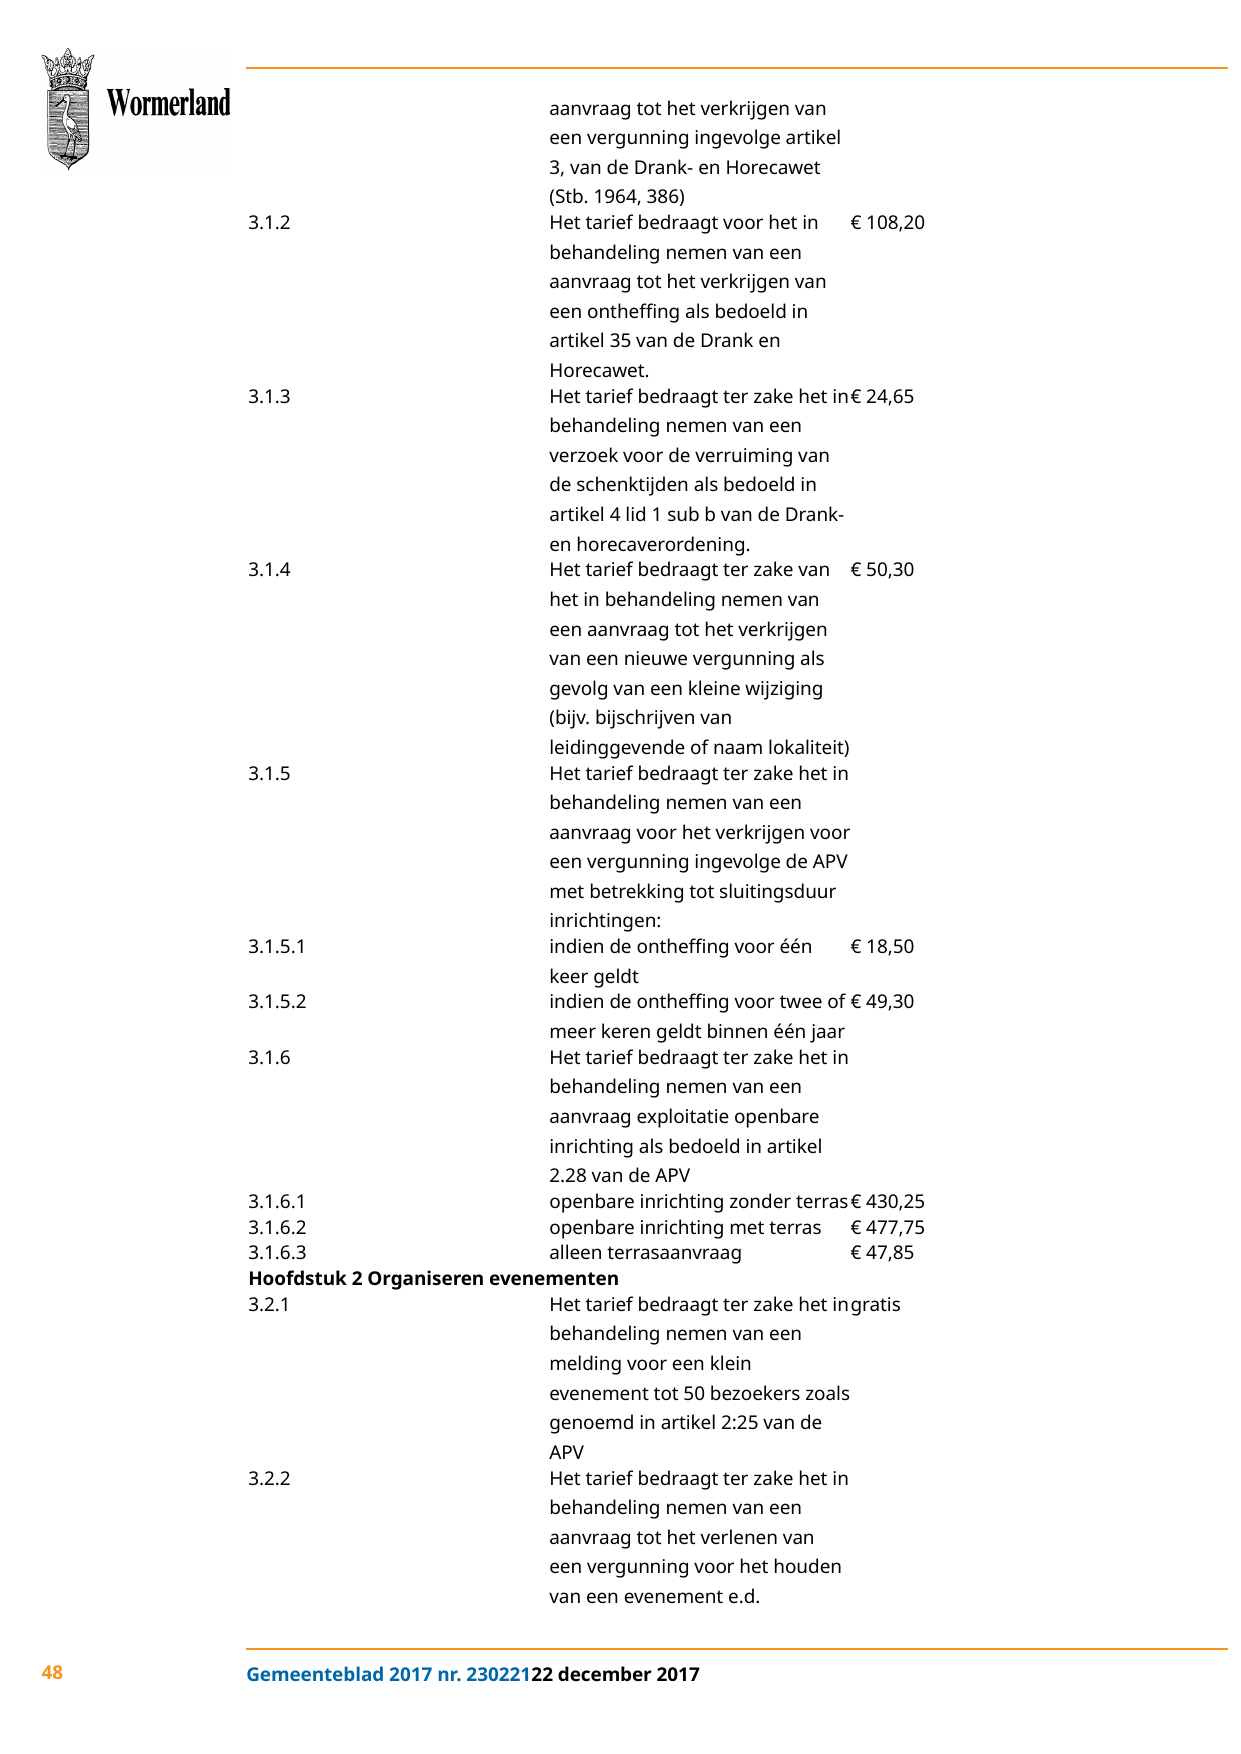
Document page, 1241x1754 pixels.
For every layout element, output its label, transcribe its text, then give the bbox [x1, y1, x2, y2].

table_cell Het tarief bedraagt ter zake het in behandeling nemen van een aanvraag voor het verkrijgen voor een vergunning ingevolge de APV met betrekking tot sluitingsduur inrichtingen: [549, 760, 850, 933]
table_cell openbare inrichting met terras [549, 1214, 850, 1239]
table_cell Het tarief bedraagt ter zake het in behandeling nemen van een aanvraag tot het verlenen van een vergunning voor het houden van een evenement e.d. [549, 1465, 850, 1609]
table_cell 3.1.6 [248, 1044, 549, 1188]
table_cell [248, 95, 549, 209]
table_cell 3.1.5.1 [248, 934, 549, 989]
table_cell 3.1.6.2 [248, 1214, 549, 1239]
table_cell Het tarief bedraagt ter zake het in behandeling nemen van een verzoek voor de verruiming van de schenktijden als bedoeld in artikel 4 lid 1 sub b van de Drank- en horecaverordening. [549, 383, 850, 557]
table_cell alleen terrasaanvraag [549, 1240, 850, 1265]
table_cell [850, 1465, 1152, 1609]
table_cell 3.2.1 [248, 1291, 549, 1465]
table_cell € 24,65 [850, 383, 1152, 557]
table_cell € 477,75 [850, 1214, 1152, 1239]
table_cell 3.1.3 [248, 383, 549, 557]
table_cell € 49,30 [850, 989, 1152, 1044]
table_cell € 430,25 [850, 1188, 1152, 1214]
table_cell [850, 1044, 1152, 1188]
table_cell 3.1.4 [248, 557, 549, 760]
table_cell aanvraag tot het verkrijgen van een vergunning ingevolge artikel 3, van de Drank- en Horecawet (Stb. 1964, 386) [549, 95, 850, 209]
table_cell Het tarief bedraagt ter zake het in behandeling nemen van een aanvraag exploitatie openbare inrichting als bedoeld in artikel 2.28 van de APV [549, 1044, 850, 1188]
table_cell Hoofdstuk 2 Organiseren evenementen [248, 1265, 1152, 1291]
table_cell [850, 95, 1152, 209]
table_cell Het tarief bedraagt ter zake van het in behandeling nemen van een aanvraag tot het verkrijgen van een nieuwe vergunning als gevolg van een kleine wijziging (bijv. bijschrijven van leidinggevende of naam lokaliteit) [549, 557, 850, 760]
table_cell [850, 760, 1152, 933]
table_cell € 18,50 [850, 934, 1152, 989]
table_cell € 50,30 [850, 557, 1152, 760]
table_cell 3.1.6.1 [248, 1188, 549, 1214]
table_cell indien de ontheffing voor één keer geldt [549, 934, 850, 989]
table_cell € 108,20 [850, 209, 1152, 383]
table_cell indien de ontheffing voor twee of meer keren geldt binnen één jaar [549, 989, 850, 1044]
table_cell 3.1.2 [248, 209, 549, 383]
table_cell Het tarief bedraagt ter zake het in behandeling nemen van een melding voor een klein evenement tot 50 bezoekers zoals genoemd in artikel 2:25 van de APV [549, 1291, 850, 1465]
table_cell € 47,85 [850, 1240, 1152, 1265]
table_cell gratis [850, 1291, 1152, 1465]
table_cell Het tarief bedraagt voor het in behandeling nemen van een aanvraag tot het verkrijgen van een ontheffing als bedoeld in artikel 35 van de Drank en Horecawet. [549, 209, 850, 383]
table_cell 3.1.5 [248, 760, 549, 933]
table_cell 3.1.5.2 [248, 989, 549, 1044]
table_cell 3.1.6.3 [248, 1240, 549, 1265]
table_cell 3.2.2 [248, 1465, 549, 1609]
table_cell openbare inrichting zonder terras [549, 1188, 850, 1214]
picture [41, 47, 231, 172]
